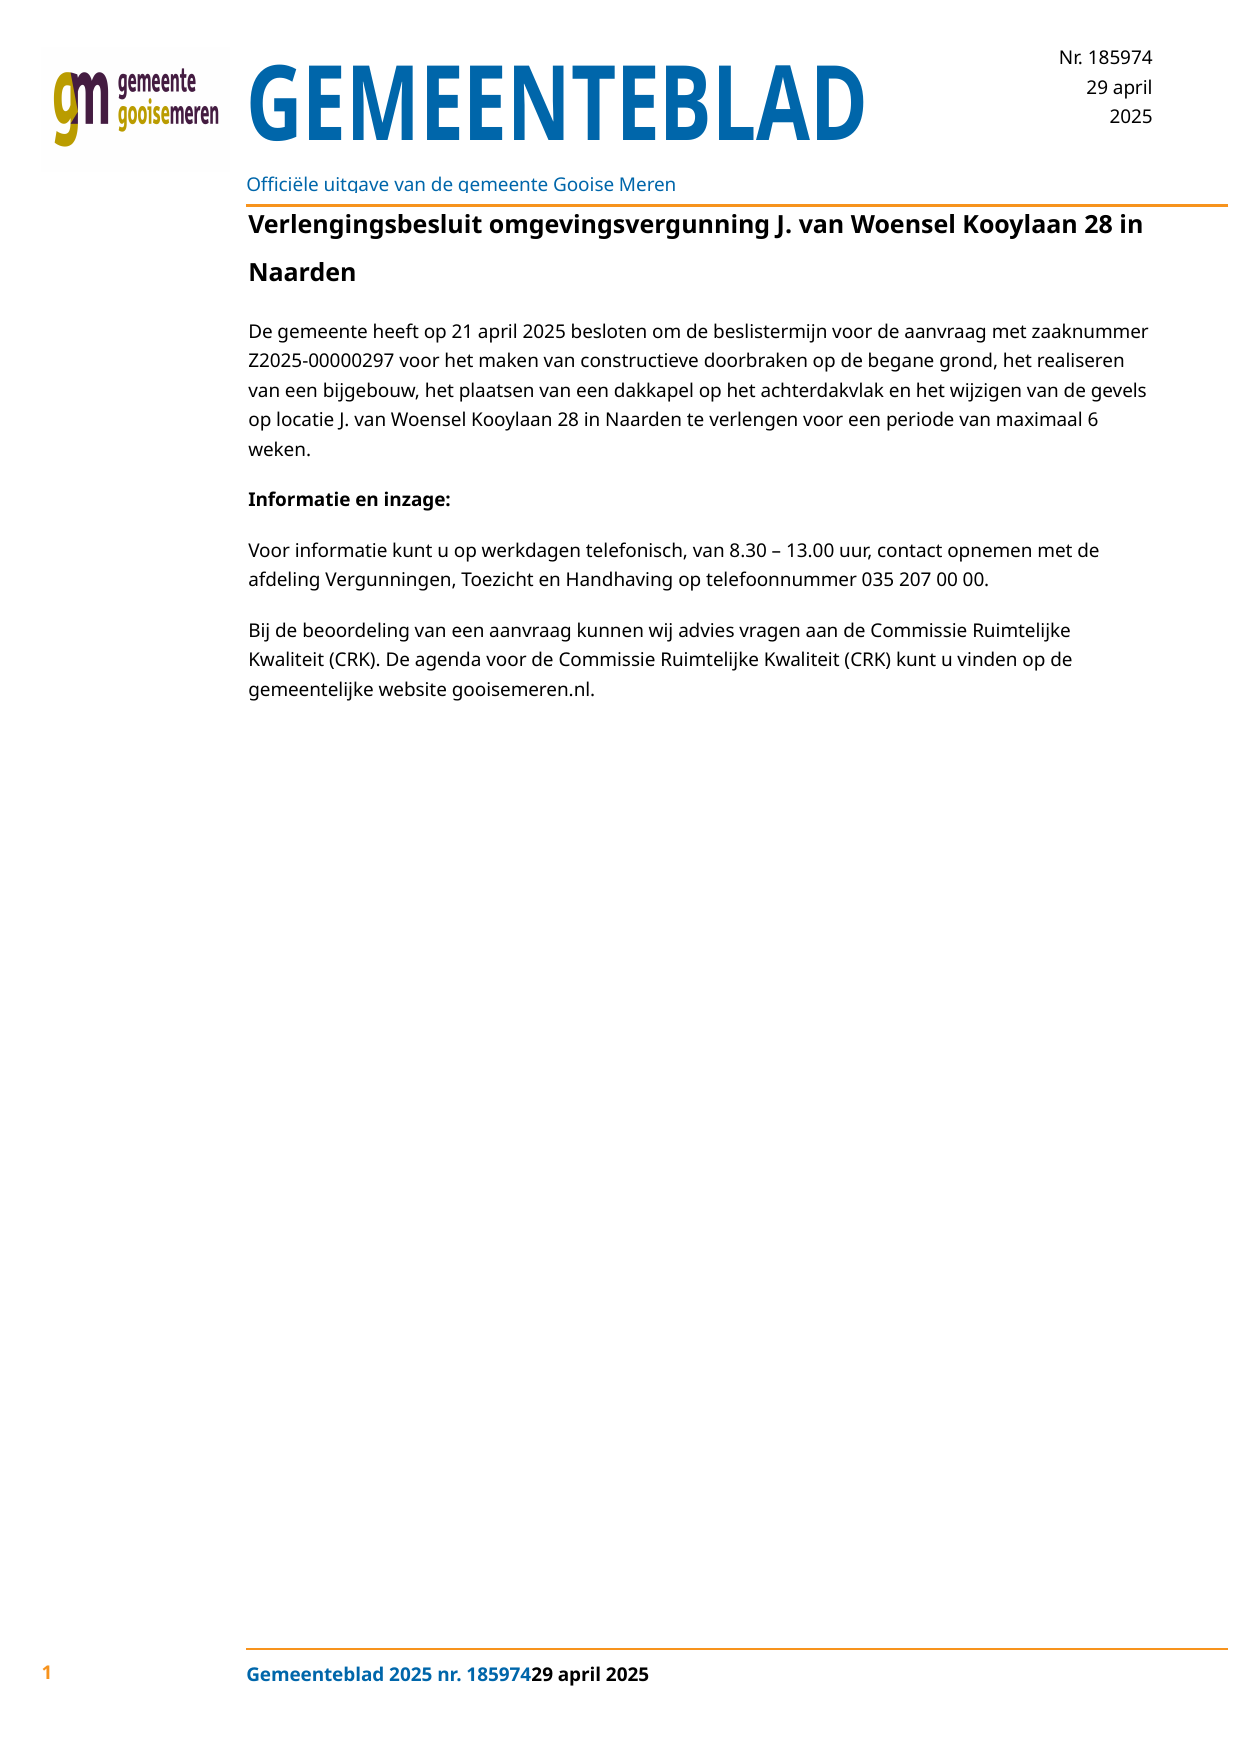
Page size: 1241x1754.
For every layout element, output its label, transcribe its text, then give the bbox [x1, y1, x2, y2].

text Bij de beoordeling van een aanvraag kunnen wij advies vragen aan de Commissie Ruimtelijke Kwaliteit (CRK). De agenda voor de Commissie Ruimtelijke Kwaliteit (CRK) kunt u vinden op de gemeentelijke website gooisemeren.nl. [248, 617, 1152, 702]
text Voor informatie kunt u op werkdagen telefonisch, van 8.30 – 13.00 uur, contact opnemen met de afdeling Vergunningen, Toezicht en Handhaving op telefoonnummer 035 207 00 00. [248, 537, 1152, 592]
text De gemeente heeft op 21 april 2025 besloten om de beslistermijn voor de aanvraag met zaaknummer Z2025-00000297 voor het maken van constructieve doorbraken op de begane grond, het realiseren van een bijgebouw, het plaatsen van een dakkapel op het achterdakvlak en het wijzigen van de gevels op locatie J. van Woensel Kooylaan 28 in Naarden te verlengen voor een periode van maximaal 6 weken. [248, 318, 1152, 462]
text Informatie en inzage: [248, 487, 1152, 512]
picture [41, 47, 231, 172]
text Verlengingsbesluit omgevingsvergunning J. van Woensel Kooylaan 28 in Naarden [248, 207, 1152, 288]
